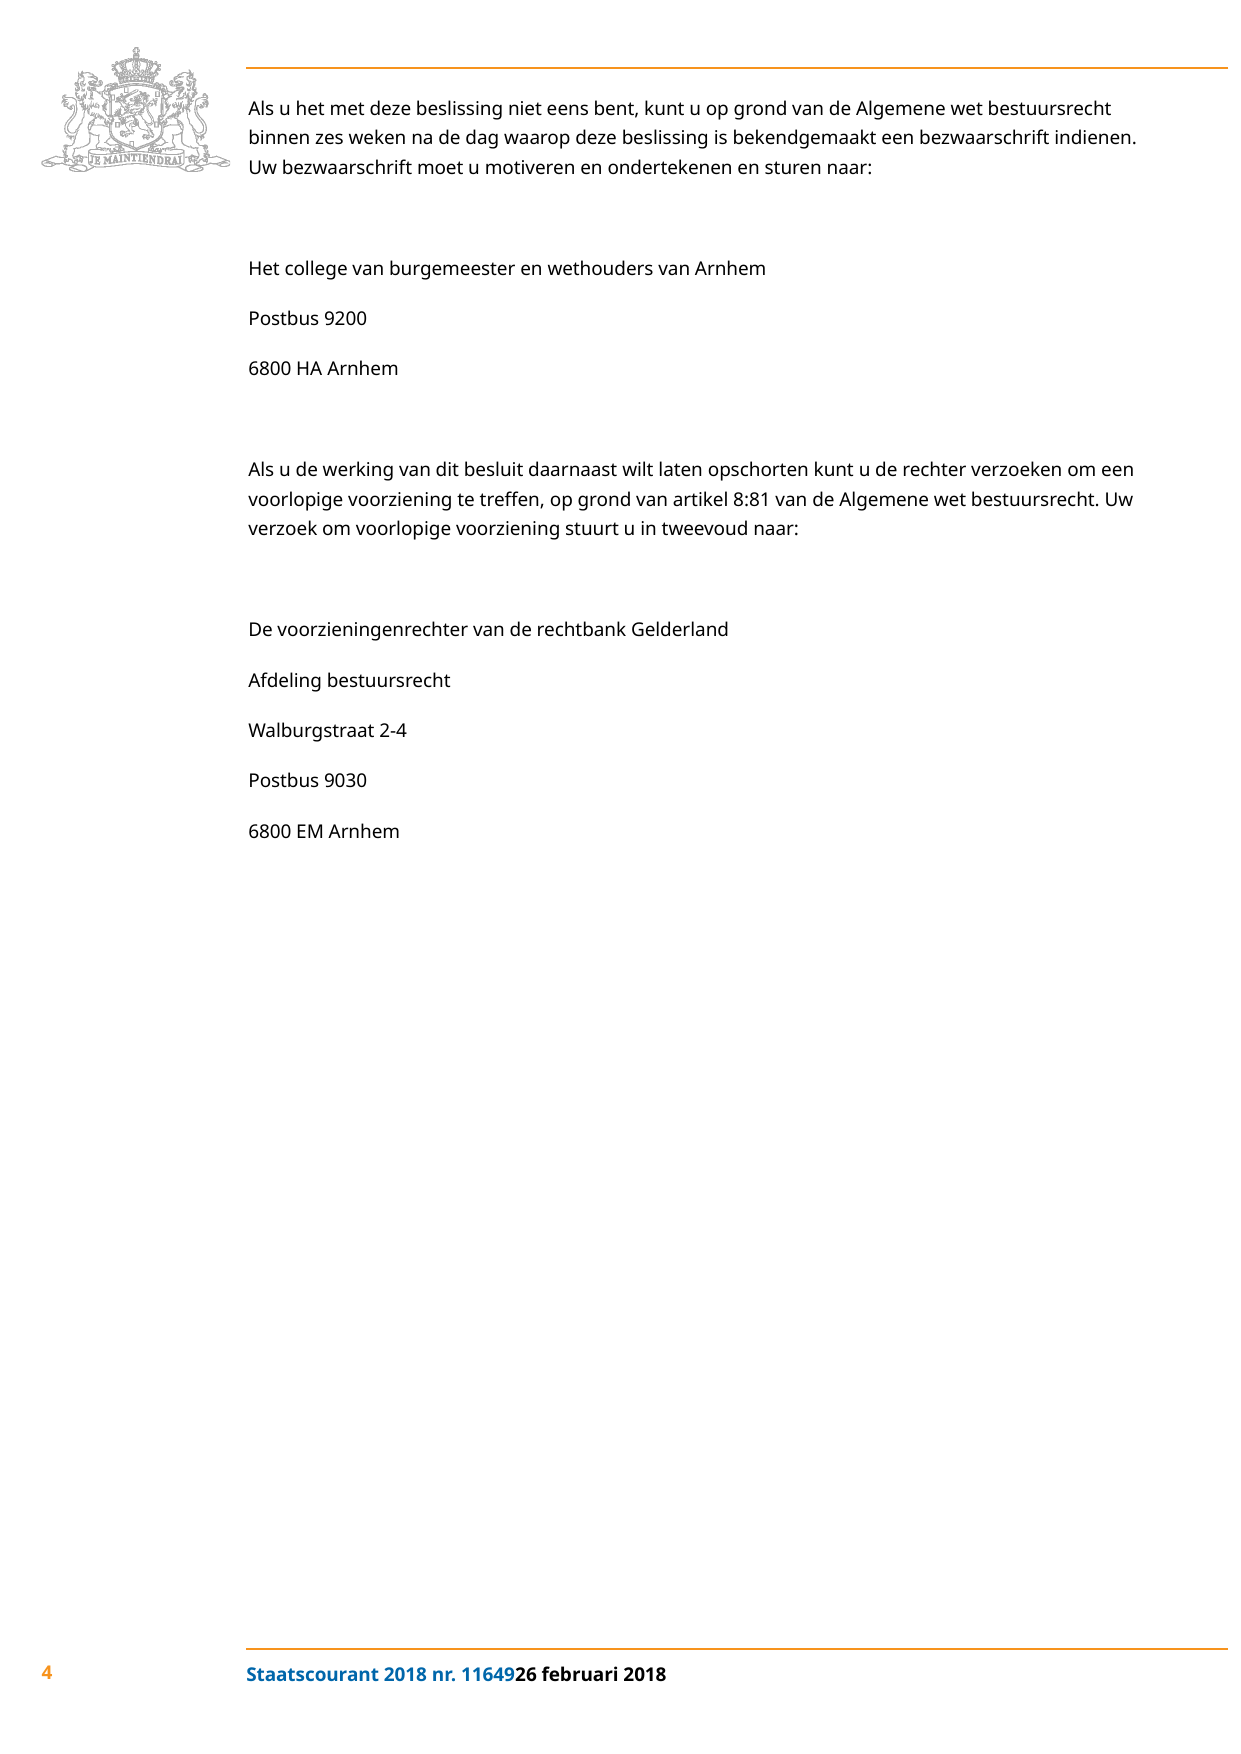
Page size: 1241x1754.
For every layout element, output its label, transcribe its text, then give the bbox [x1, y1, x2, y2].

text Als u het met deze beslissing niet eens bent, kunt u op grond van de Algemene wet bestuursrecht binnen zes weken na de dag waarop deze beslissing is bekendgemaakt een bezwaarschrift indienen. Uw bezwaarschrift moet u motiveren en ondertekenen en sturen naar: [248, 95, 1152, 180]
text Postbus 9200 [248, 305, 1152, 331]
text De voorzieningenrechter van de rechtbank Gelderland [248, 616, 1152, 642]
text 6800 EM Arnhem [248, 818, 1152, 844]
picture [41, 47, 231, 172]
text Als u de werking van dit besluit daarnaast wilt laten opschorten kunt u de rechter verzoeken om een voorlopige voorziening te treffen, op grond van artikel 8:81 van de Algemene wet bestuursrecht. Uw verzoek om voorlopige voorziening stuurt u in tweevoud naar: [248, 456, 1152, 541]
text Het college van burgemeester en wethouders van Arnhem [248, 255, 1152, 281]
text Afdeling bestuursrecht [248, 667, 1152, 693]
text Walburgstraat 2-4 [248, 717, 1152, 743]
text 6800 HA Arnhem [248, 356, 1152, 381]
text Postbus 9030 [248, 768, 1152, 793]
